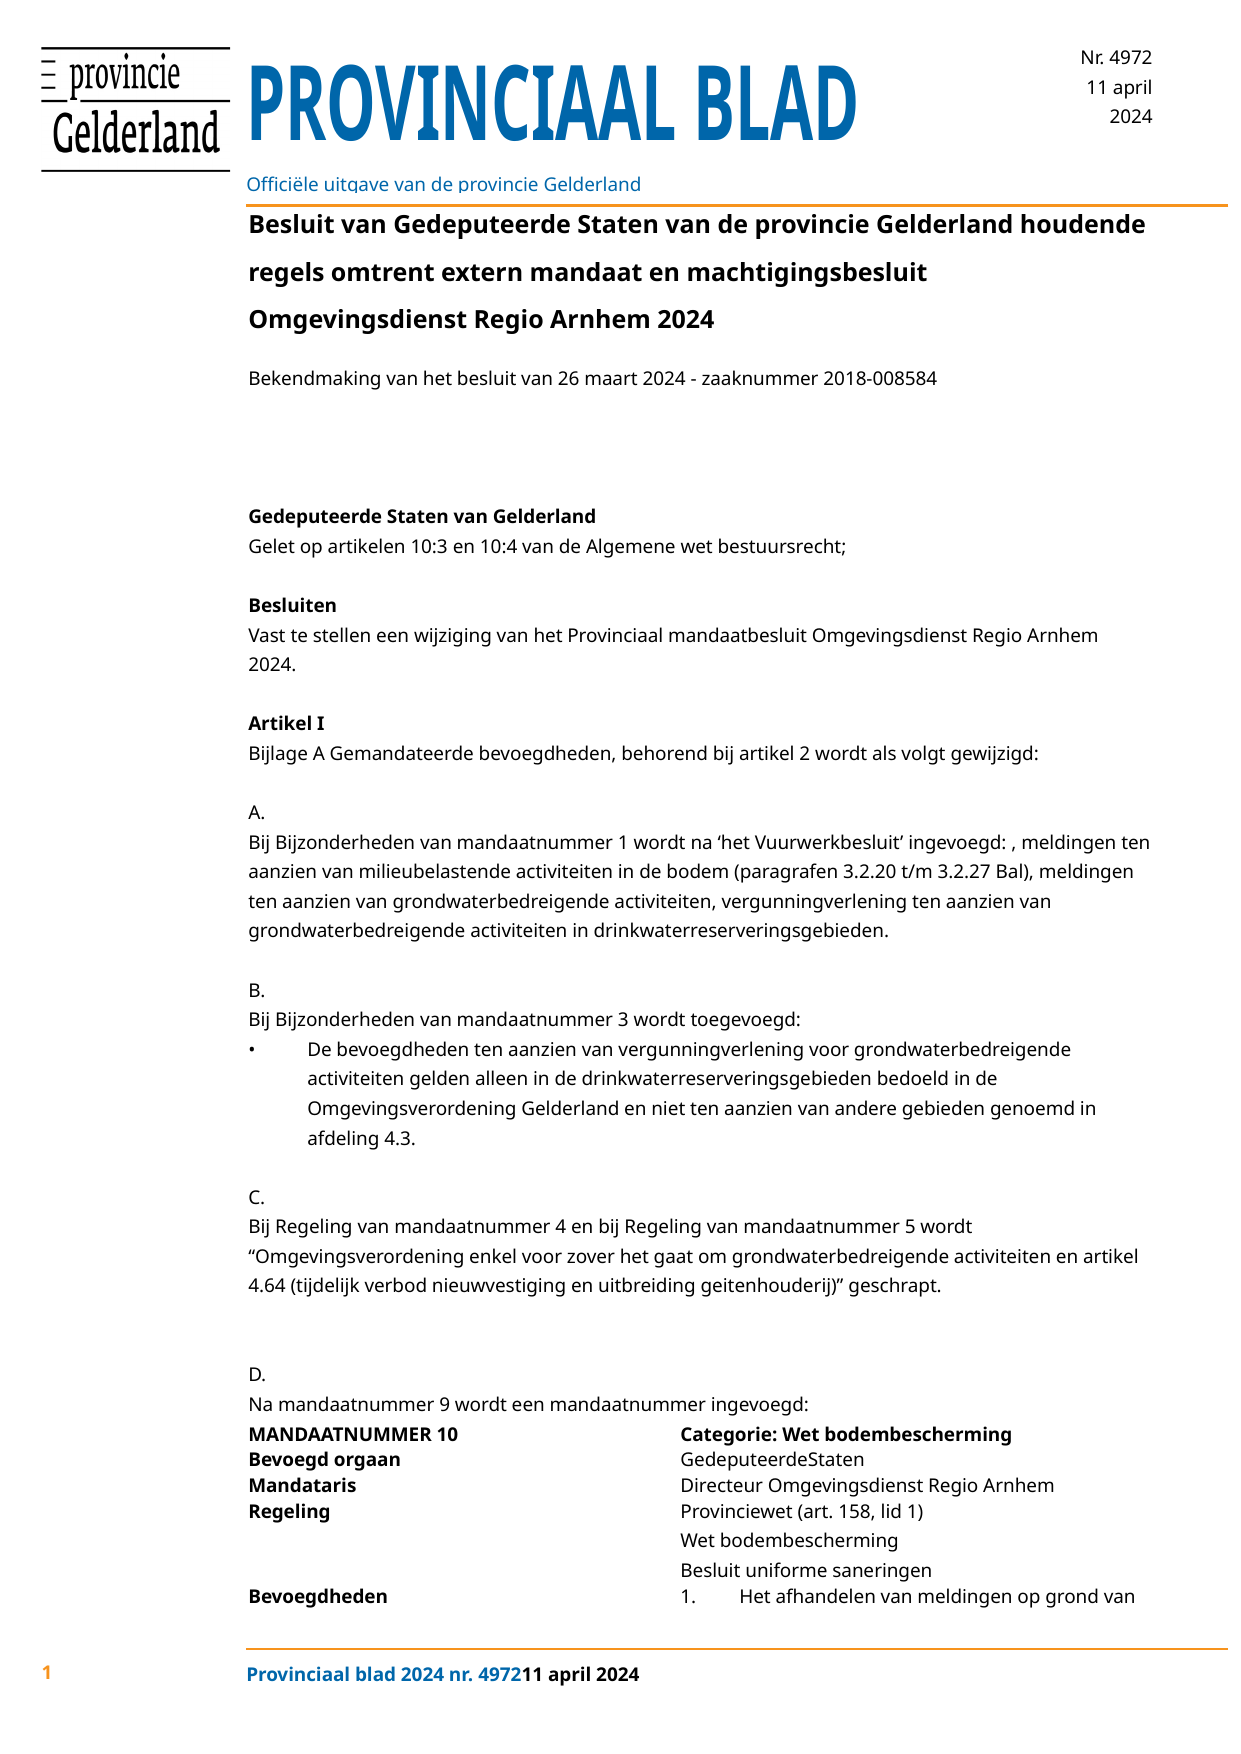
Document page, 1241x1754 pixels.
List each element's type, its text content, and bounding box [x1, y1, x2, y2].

text Bijlage A Gemandateerde bevoegdheden, behorend bij artikel 2 wordt als volgt gewijzigd: [248, 740, 1152, 766]
text Bij Regeling van mandaatnummer 4 en bij Regeling van mandaatnummer 5 wordt “Omgevingsverordening enkel voor zover het gaat om grondwaterbedreigende activiteiten en artikel 4.64 (tijdelijk verbod nieuwvestiging en uitbreiding geitenhouderij)” geschrapt. [248, 1213, 1152, 1298]
text C. [248, 1184, 1152, 1210]
text Bekendmaking van het besluit van 26 maart 2024 - zaaknummer 2018-008584 [248, 366, 1152, 391]
text A. [248, 799, 1152, 825]
text Bij Bijzonderheden van mandaatnummer 1 wordt na ‘het Vuurwerkbesluit’ ingevoegd: , meldingen ten aanzien van milieubelastende activiteiten in de bodem (paragrafen 3.2.20 t/m 3.2.27 Bal), meldingen ten aanzien van grondwaterbedreigende activiteiten, vergunningverlening ten aanzien van grondwaterbedreigende activiteiten in drinkwaterreserveringsgebieden. [248, 829, 1152, 943]
text D. [248, 1361, 1152, 1387]
table_cell Provinciewet (art. 158, lid 1) Wet bodembescherming Besluit uniforme saneringen [680, 1498, 1152, 1583]
table_cell Mandataris [248, 1472, 680, 1498]
table_cell Directeur Omgevingsdienst Regio Arnhem [680, 1472, 1152, 1498]
table_cell GedeputeerdeStaten [680, 1446, 1152, 1472]
table_cell Regeling [248, 1498, 680, 1583]
table_header Categorie: Wet bodembescherming [680, 1421, 1152, 1446]
table_cell Bevoegd orgaan [248, 1446, 680, 1472]
text Vast te stellen een wijziging van het Provinciaal mandaatbesluit Omgevingsdienst Regio Arnhem 2024. [248, 622, 1152, 677]
picture [41, 47, 231, 172]
text Bij Bijzonderheden van mandaatnummer 3 wordt toegevoegd: [248, 1006, 1152, 1032]
text Besluiten [248, 592, 1152, 618]
table_cell Het afhandelen van meldingen op grond van [680, 1583, 1152, 1608]
text B. [248, 977, 1152, 1003]
text Artikel I [248, 711, 1152, 736]
table_header MANDAATNUMMER 10 [248, 1421, 680, 1446]
list De bevoegdheden ten aanzien van vergunningverlening voor grondwaterbedreigende activiteiten gelden alleen in de drinkwaterreserveringsgebieden bedoeld in de Omgevingsverordening Gelderland en niet ten aanzien van andere gebieden genoemd in afdeling 4.3. [248, 1036, 1152, 1151]
text Na mandaatnummer 9 wordt een mandaatnummer ingevoegd: [248, 1391, 1152, 1417]
text Besluit van Gedeputeerde Staten van de provincie Gelderland houdende regels omtrent extern mandaat en machtigingsbesluit Omgevingsdienst Regio Arnhem 2024 [248, 207, 1152, 336]
text Gelet op artikelen 10:3 en 10:4 van de Algemene wet bestuursrecht; [248, 533, 1152, 559]
table_cell Bevoegdheden [248, 1583, 680, 1608]
text Gedeputeerde Staten van Gelderland [248, 503, 1152, 529]
